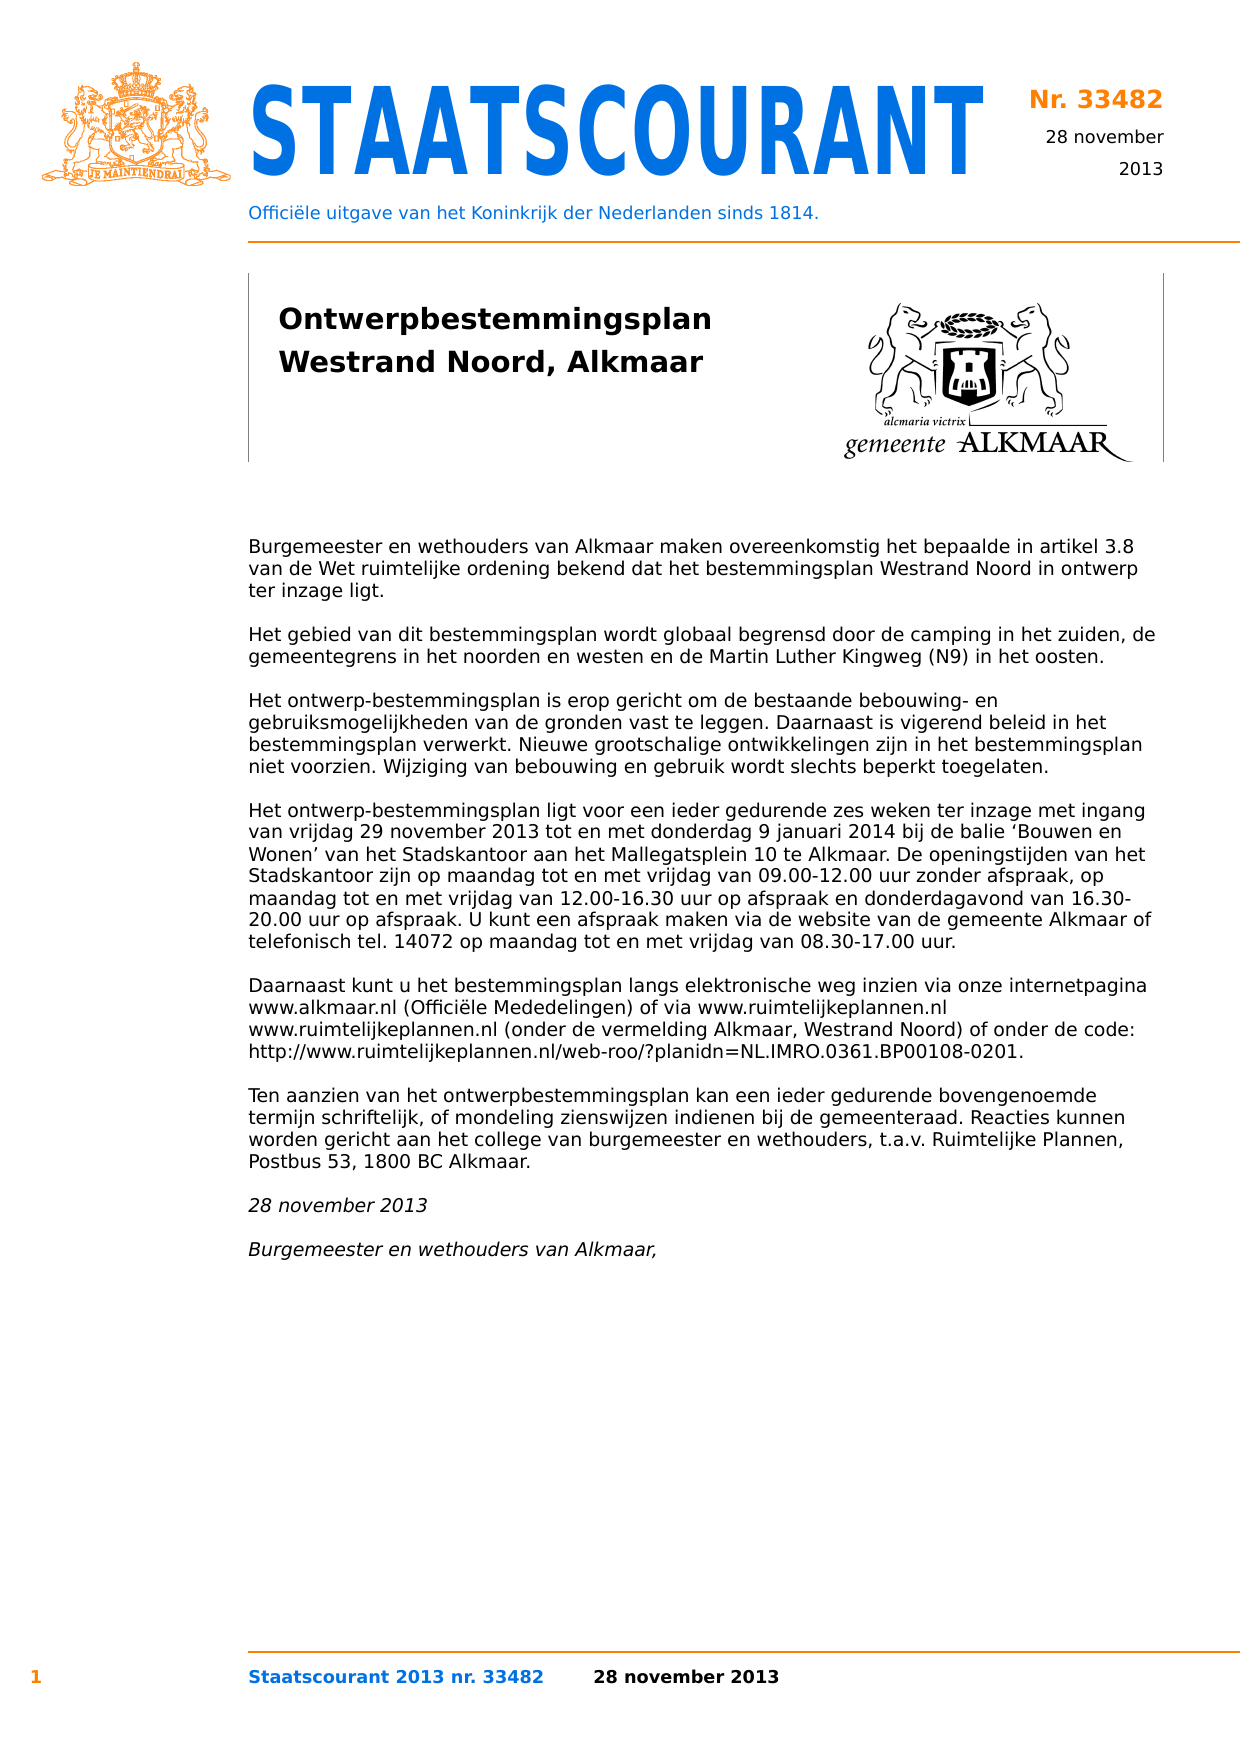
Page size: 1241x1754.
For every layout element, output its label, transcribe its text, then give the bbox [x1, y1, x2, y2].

text Het ontwerp-bestemmingsplan is erop gericht om de bestaande bebouwing- en gebruiksmogelijkheden van de gronden vast te leggen. Daarnaast is vigerend beleid in het bestemmingsplan verwerkt. Nieuwe grootschalige ontwikkelingen zijn in het bestemmingsplan niet voorzien. Wijziging van bebouwing en gebruik wordt slechts beperkt toegelaten. [248, 690, 1163, 778]
text Daarnaast kunt u het bestemmingsplan langs elektronische weg inzien via onze internetpagina www.alkmaar.nl (Officiële Mededelingen) of via www.ruimtelijkeplannen.nl www.ruimtelijkeplannen.nl (onder de vermelding Alkmaar, Westrand Noord) of onder de code: http://www.ruimtelijkeplannen.nl/web-roo/?planidn=NL.IMRO.0361.BP00108-0201. [248, 975, 1163, 1063]
table_header STAATSCOURANT [248, 62, 998, 203]
text Het ontwerp-bestemmingsplan ligt voor een ieder gedurende zes weken ter inzage met ingang van vrijdag 29 november 2013 tot en met donderdag 9 januari 2014 bij de balie ‘Bouwen en Wonen’ van het Stadskantoor aan het Mallegatsplein 10 te Alkmaar. De openingstijden van het Stadskantoor zijn op maandag tot en met vrijdag van 09.00-12.00 uur zonder afspraak, op maandag tot en met vrijdag van 12.00-16.30 uur op afspraak en donderdagavond van 16.30-20.00 uur op afspraak. U kunt een afspraak maken via de website van de gemeente Alkmaar of telefonisch tel. 14072 op maandag tot en met vrijdag van 08.30-17.00 uur. [248, 799, 1163, 953]
text Het gebied van dit bestemmingsplan wordt globaal begrensd door de camping in het zuiden, de gemeentegrens in het noorden en westen en de Martin Luther Kingweg (N9) in het oosten. [248, 624, 1163, 668]
picture [41, 62, 231, 186]
table_cell 28 november [998, 121, 1240, 153]
table_cell 2013 [998, 153, 1240, 203]
table_header [25, 62, 248, 241]
text Burgemeester en wethouders van Alkmaar, [248, 1239, 1163, 1261]
picture [844, 302, 1134, 462]
table_header Nr. 33482 [998, 62, 1240, 121]
table_cell Officiële uitgave van het Koninkrijk der Nederlanden sinds 1814. [248, 203, 1240, 241]
text Ten aanzien van het ontwerpbestemmingsplan kan een ieder gedurende bovengenoemde termijn schriftelijk, of mondeling zienswijzen indienen bij de gemeenteraad. Reacties kunnen worden gericht aan het college van burgemeester en wethouders, t.a.v. Ruimtelijke Plannen, Postbus 53, 1800 BC Alkmaar. [248, 1085, 1163, 1173]
text 28 november 2013 [248, 1195, 1163, 1217]
subtitle Ontwerpbestemmingsplan Westrand Noord, Alkmaar [249, 273, 1163, 462]
text Burgemeester en wethouders van Alkmaar maken overeenkomstig het bepaalde in artikel 3.8 van de Wet ruimtelijke ordening bekend dat het bestemmingsplan Westrand Noord in ontwerp ter inzage ligt. [248, 536, 1163, 602]
